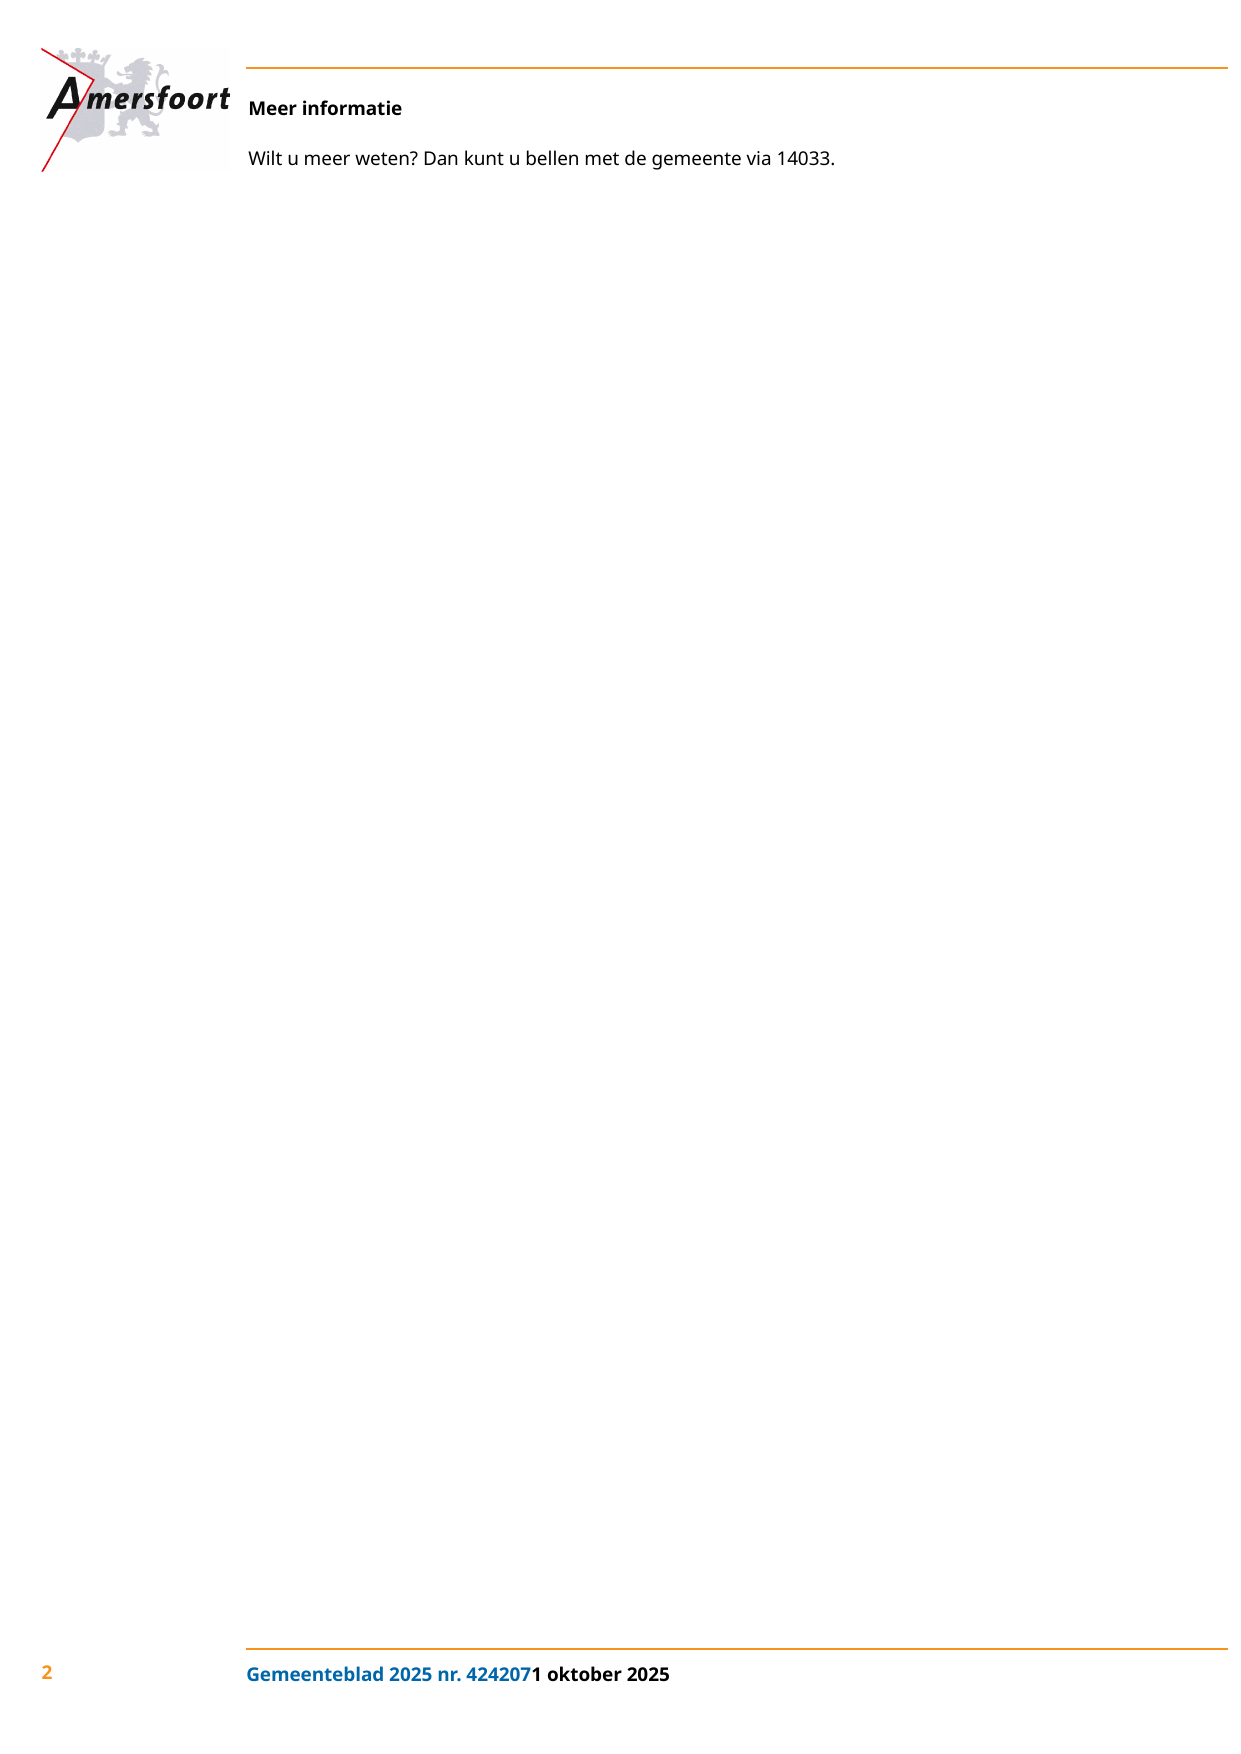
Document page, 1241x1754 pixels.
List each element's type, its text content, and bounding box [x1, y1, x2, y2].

text Meer informatie [248, 95, 1152, 121]
picture [41, 47, 231, 172]
text Wilt u meer weten? Dan kunt u bellen met de gemeente via 14033. [248, 145, 1152, 171]
